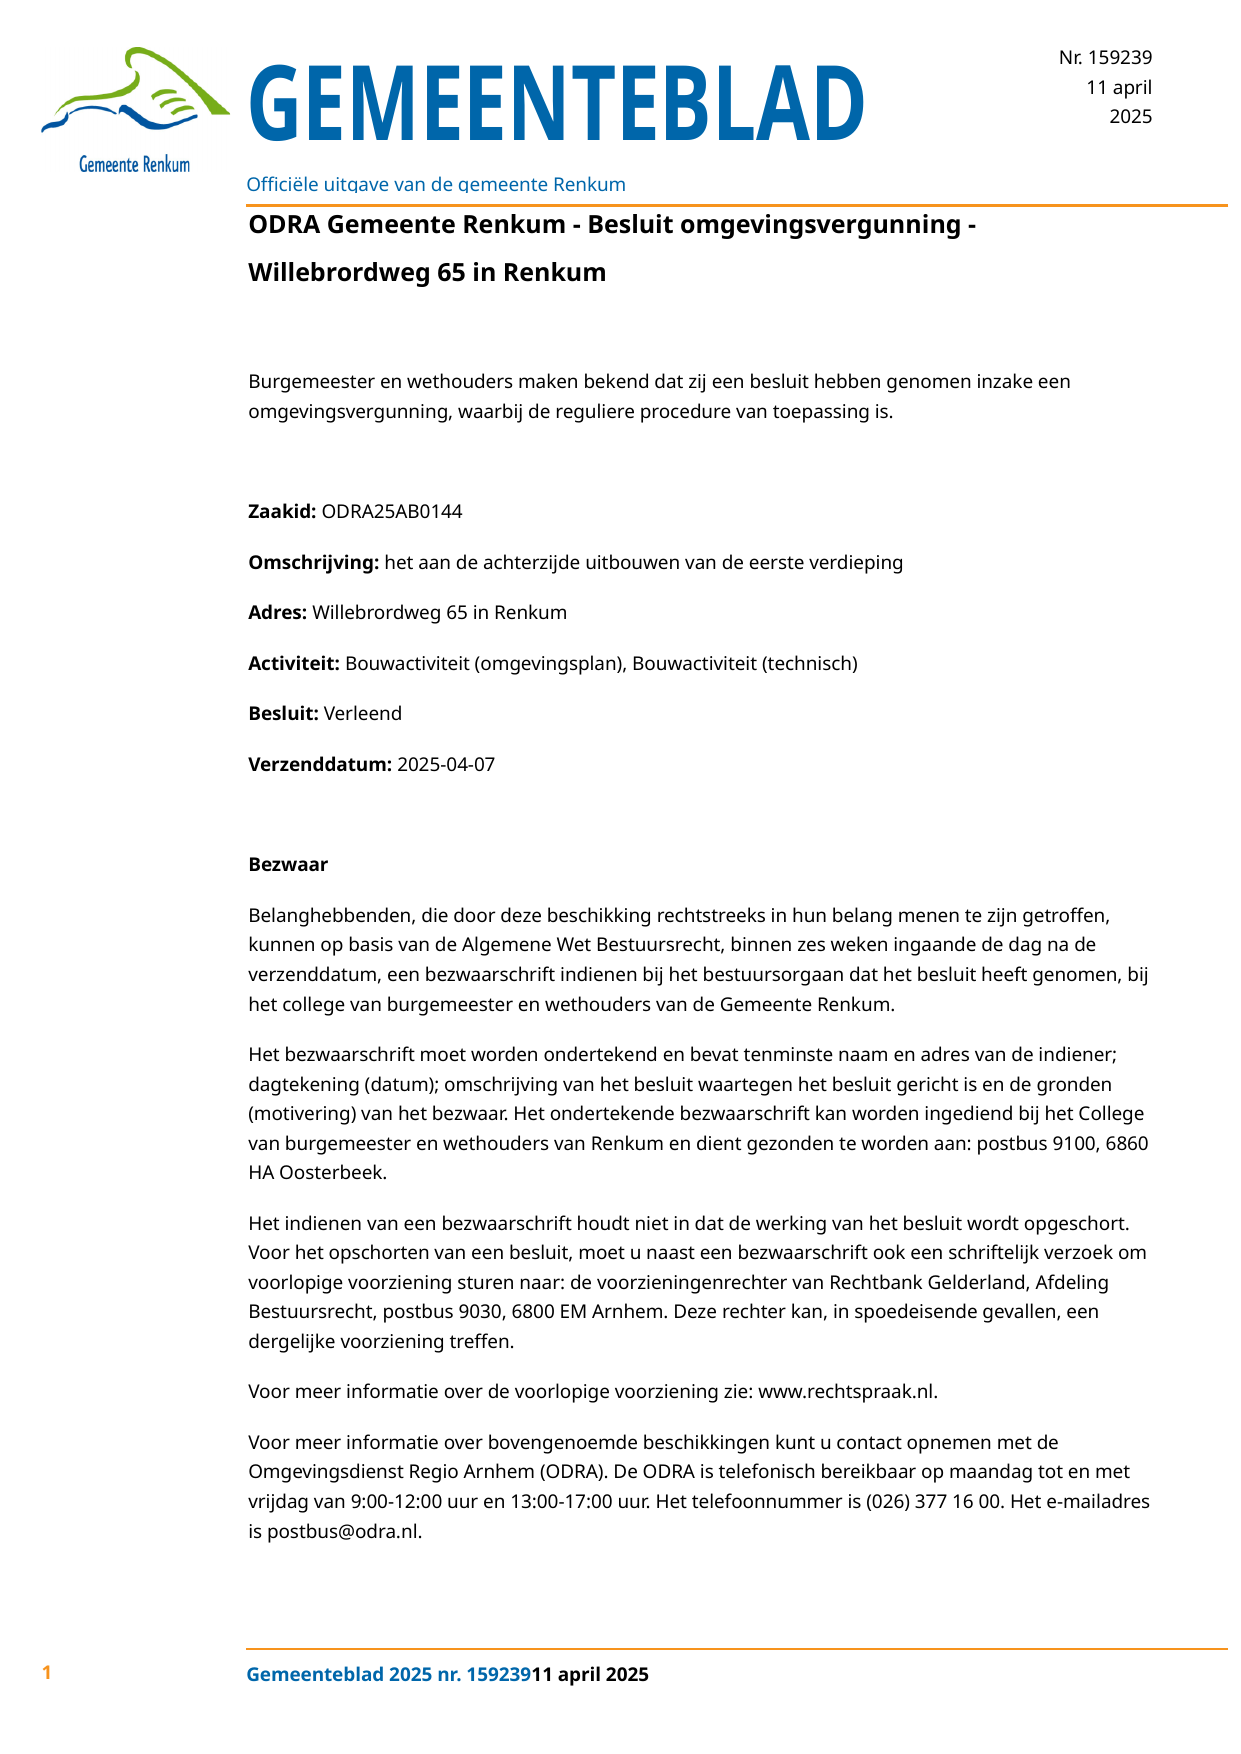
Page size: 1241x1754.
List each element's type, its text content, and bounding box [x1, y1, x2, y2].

text Zaakid: ODRA25AB0144 [248, 499, 1152, 524]
text Activiteit: Bouwactiviteit (omgevingsplan), Bouwactiviteit (technisch) [248, 650, 1152, 676]
text Omschrijving: het aan de achterzijde uitbouwen van de eerste verdieping [248, 549, 1152, 575]
text Belanghebbenden, die door deze beschikking rechtstreeks in hun belang menen te zijn getroffen, kunnen op basis van de Algemene Wet Bestuursrecht, binnen zes weken ingaande de dag na de verzenddatum, een bezwaarschrift indienen bij het bestuursorgaan dat het besluit heeft genomen, bij het college van burgemeester en wethouders van de Gemeente Renkum. [248, 902, 1152, 1017]
text Besluit: Verleend [248, 700, 1152, 726]
text ODRA Gemeente Renkum - Besluit omgevingsvergunning - Willebrordweg 65 in Renkum [248, 207, 1152, 288]
picture [41, 47, 231, 172]
text Adres: Willebrordweg 65 in Renkum [248, 599, 1152, 625]
text Voor meer informatie over de voorlopige voorziening zie: www.rechtspraak.nl. [248, 1379, 1152, 1404]
text Het bezwaarschrift moet worden ondertekend en bevat tenminste naam en adres van de indiener; dagtekening (datum); omschrijving van het besluit waartegen het besluit gericht is en de gronden (motivering) van het bezwaar. Het ondertekende bezwaarschrift kan worden ingediend bij het College van burgemeester en wethouders van Renkum en dient gezonden te worden aan: postbus 9100, 6860 HA Oosterbeek. [248, 1041, 1152, 1185]
text Voor meer informatie over bovengenoemde beschikkingen kunt u contact opnemen met de Omgevingsdienst Regio Arnhem (ODRA). De ODRA is telefonisch bereikbaar op maandag tot en met vrijdag van 9:00-12:00 uur en 13:00-17:00 uur. Het telefoonnummer is (026) 377 16 00. Het e-mailadres is postbus@odra.nl. [248, 1429, 1152, 1544]
text Verzenddatum: 2025-04-07 [248, 751, 1152, 777]
text Bezwaar [248, 852, 1152, 877]
text Het indienen van een bezwaarschrift houdt niet in dat de werking van het besluit wordt opgeschort. Voor het opschorten van een besluit, moet u naast een bezwaarschrift ook een schriftelijk verzoek om voorlopige voorziening sturen naar: de voorzieningenrechter van Rechtbank Gelderland, Afdeling Bestuursrecht, postbus 9030, 6800 EM Arnhem. Deze rechter kan, in spoedeisende gevallen, een dergelijke voorziening treffen. [248, 1210, 1152, 1354]
text Burgemeester en wethouders maken bekend dat zij een besluit hebben genomen inzake een omgevingsvergunning, waarbij de reguliere procedure van toepassing is. [248, 368, 1152, 424]
